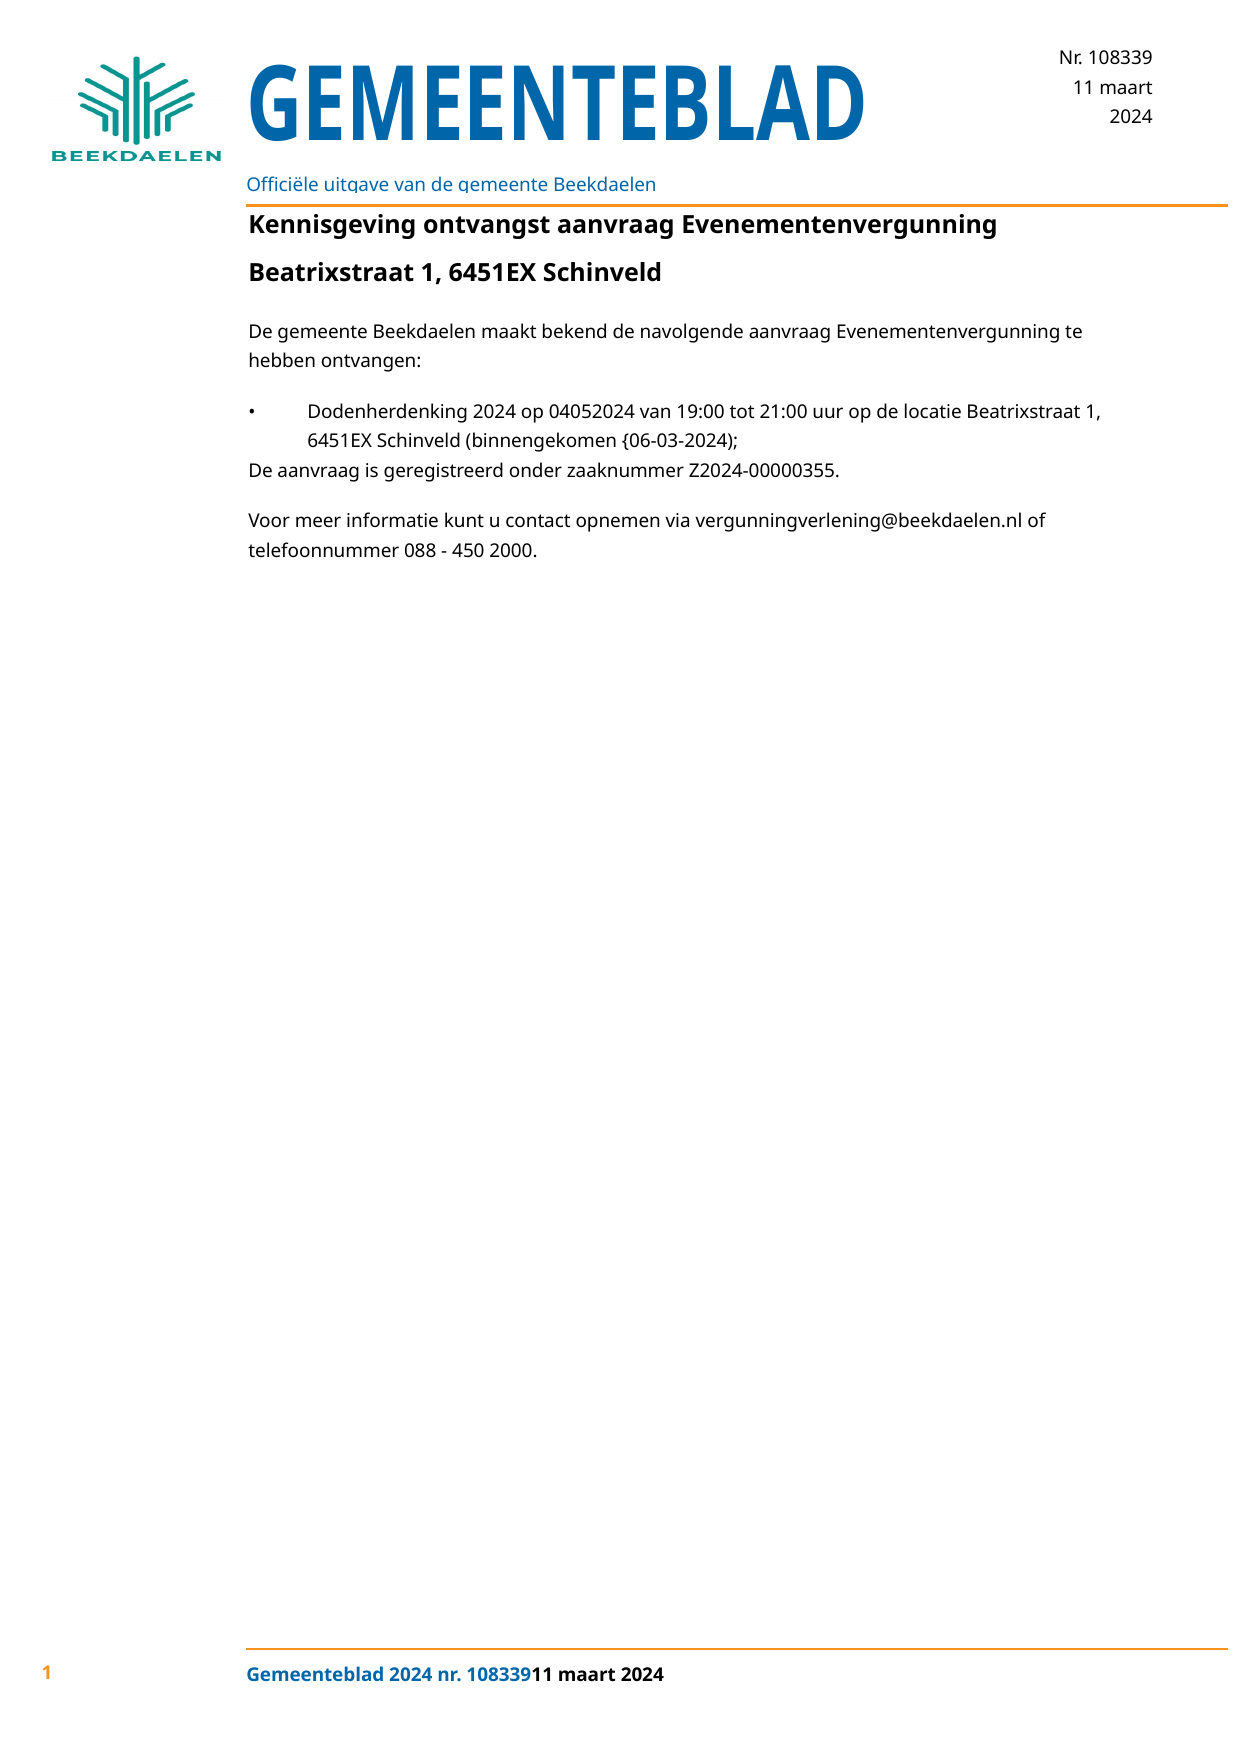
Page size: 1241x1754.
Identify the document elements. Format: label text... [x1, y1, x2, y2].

text Kennisgeving ontvangst aanvraag Evenementenvergunning Beatrixstraat 1, 6451EX Schinveld [248, 207, 1152, 288]
text De gemeente Beekdaelen maakt bekend de navolgende aanvraag Evenementenvergunning te hebben ontvangen: [248, 318, 1152, 373]
text Voor meer informatie kunt u contact opnemen via vergunningverlening@beekdaelen.nl of telefoonnummer 088 - 450 2000. [248, 507, 1152, 563]
text De aanvraag is geregistreerd onder zaaknummer Z2024-00000355. [248, 457, 1152, 483]
picture [41, 47, 231, 172]
list Dodenherdenking 2024 op 04052024 van 19:00 tot 21:00 uur op de locatie Beatrixstraat 1, 6451EX Schinveld (binnengekomen {06-03-2024); [248, 398, 1152, 453]
